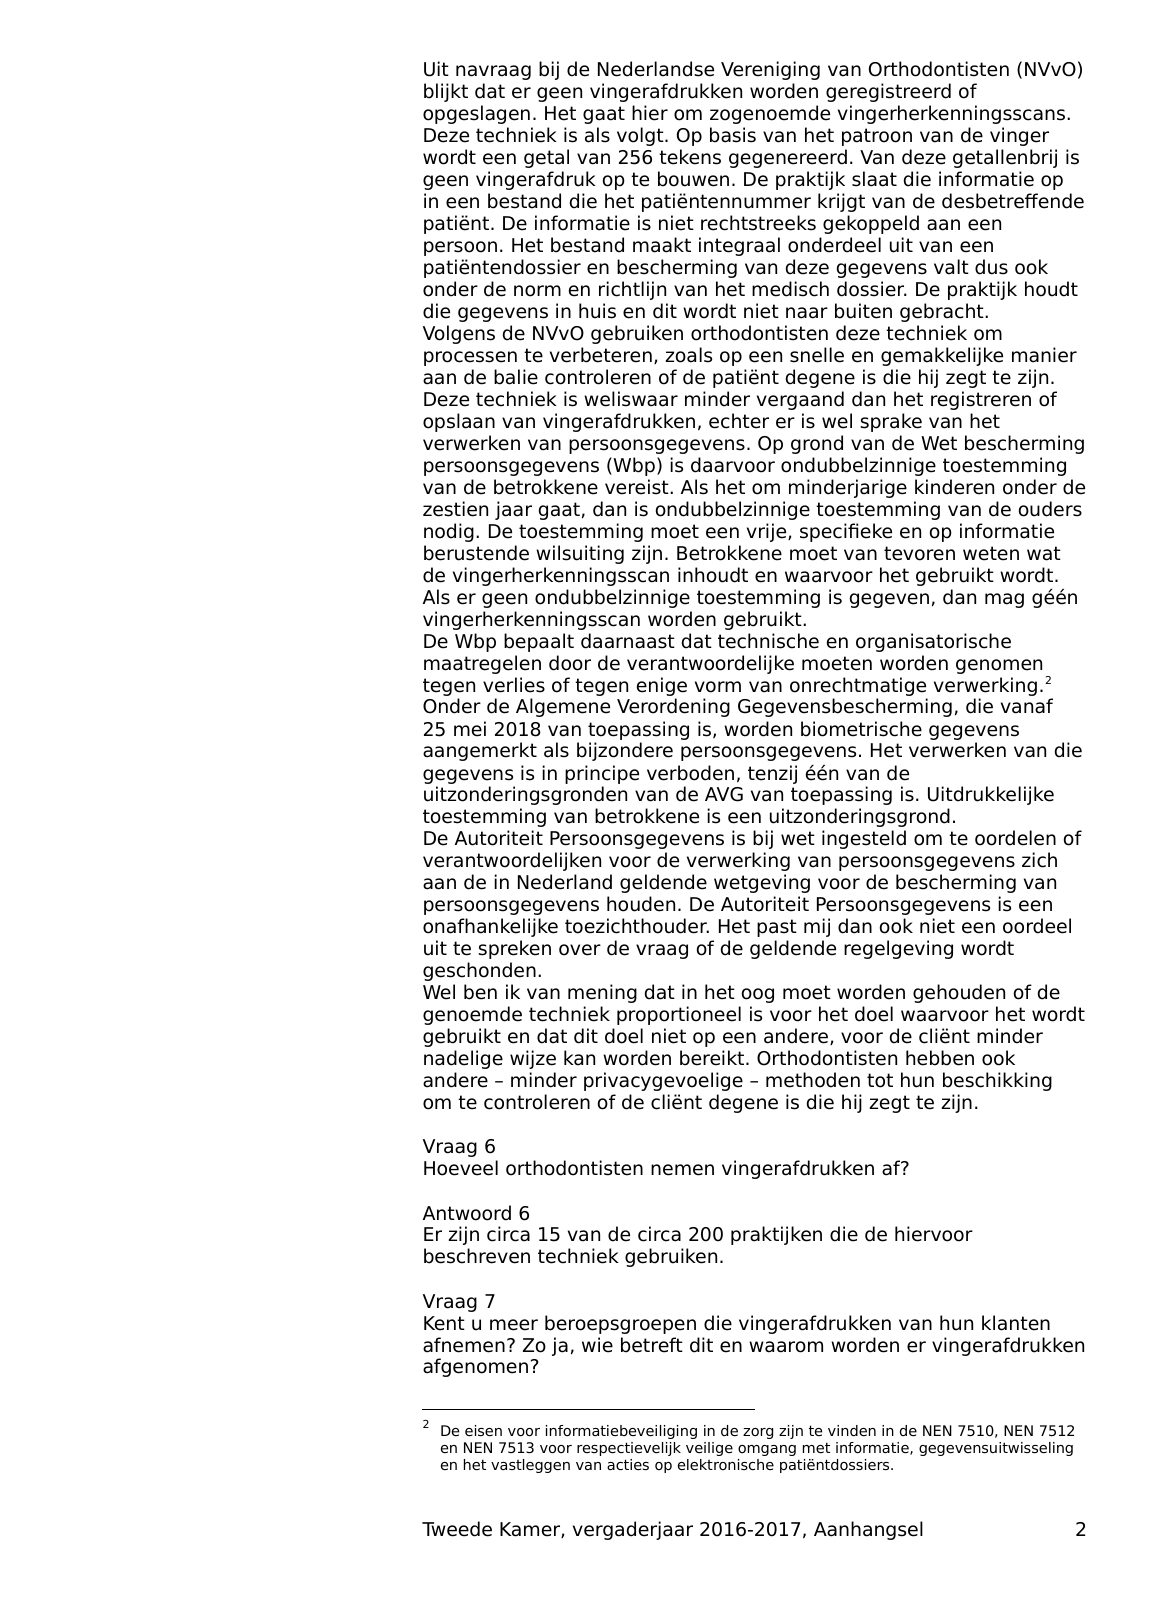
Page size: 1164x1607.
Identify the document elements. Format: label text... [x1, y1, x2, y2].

text Wel ben ik van mening dat in het oog moet worden gehouden of de genoemde techniek proportioneel is voor het doel waarvoor het wordt gebruikt en dat dit doel niet op een andere, voor de cliënt minder nadelige wijze kan worden bereikt. Orthodontisten hebben ook andere – minder privacygevoelige – methoden tot hun beschikking om te controleren of de cliënt degene is die hij zegt te zijn. [422, 982, 1087, 1114]
text De Autoriteit Persoonsgegevens is bij wet ingesteld om te oordelen of verantwoordelijken voor de verwerking van persoonsgegevens zich aan de in Nederland geldende wetgeving voor de bescherming van persoonsgegevens houden. De Autoriteit Persoonsgegevens is een onafhankelijke toezichthouder. Het past mij dan ook niet een oordeel uit te spreken over de vraag of de geldende regelgeving wordt geschonden. [422, 828, 1087, 982]
text Kent u meer beroepsgroepen die vingerafdrukken van hun klanten afnemen? Zo ja, wie betreft dit en waarom worden er vingerafdrukken afgenomen? [422, 1312, 1087, 1378]
text Antwoord 6 [422, 1202, 1087, 1224]
text De Wbp bepaalt daarnaast dat technische en organisatorische maatregelen door de verantwoordelijke moeten worden genomen tegen verlies of tegen enige vorm van onrechtmatige verwerking. [422, 631, 1087, 696]
text Hoeveel orthodontisten nemen vingerafdrukken af? [422, 1158, 1087, 1180]
text Onder de Algemene Verordening Gegevensbescherming, die vanaf 25 mei 2018 van toepassing is, worden biometrische gegevens aangemerkt als bijzondere persoonsgegevens. Het verwerken van die gegevens is in principe verboden, tenzij één van de uitzonderingsgronden van de AVG van toepassing is. Uitdrukkelijke toestemming van betrokkene is een uitzonderingsgrond. [422, 696, 1087, 828]
text Vraag 6 [422, 1136, 1087, 1158]
text Vraag 7 [422, 1291, 1087, 1312]
text De eisen voor informatiebeveiliging in de zorg zijn te vinden in de NEN 7510, NEN 7512 en NEN 7513 voor respectievelijk veilige omgang met informatie, gegevensuitwisseling en het vastleggen van acties op elektronische patiëntdossiers. [422, 1418, 1087, 1474]
text Uit navraag bij de Nederlandse Vereniging van Orthodontisten (NVvO) blijkt dat er geen vingerafdrukken worden geregistreerd of opgeslagen. Het gaat hier om zogenoemde vingerherkenningsscans. Deze techniek is als volgt. Op basis van het patroon van de vinger wordt een getal van 256 tekens gegenereerd. Van deze getallenbrij is geen vingerafdruk op te bouwen. De praktijk slaat die informatie op in een bestand die het patiëntennummer krijgt van de desbetreffende patiënt. De informatie is niet rechtstreeks gekoppeld aan een persoon. Het bestand maakt integraal onderdeel uit van een patiëntendossier en bescherming van deze gegevens valt dus ook onder de norm en richtlijn van het medisch dossier. De praktijk houdt die gegevens in huis en dit wordt niet naar buiten gebracht. [422, 59, 1087, 323]
text Deze techniek is weliswaar minder vergaand dan het registreren of opslaan van vingerafdrukken, echter er is wel sprake van het verwerken van persoonsgegevens. Op grond van de Wet bescherming persoonsgegevens (Wbp) is daarvoor ondubbelzinnige toestemming van de betrokkene vereist. Als het om minderjarige kinderen onder de zestien jaar gaat, dan is ondubbelzinnige toestemming van de ouders nodig. De toestemming moet een vrije, specifieke en op informatie berustende wilsuiting zijn. Betrokkene moet van tevoren weten wat de vingerherkenningsscan inhoudt en waarvoor het gebruikt wordt. Als er geen ondubbelzinnige toestemming is gegeven, dan mag géén vingerherkenningsscan worden gebruikt. [422, 389, 1087, 631]
text Er zijn circa 15 van de circa 200 praktijken die de hiervoor beschreven techniek gebruiken. [422, 1224, 1087, 1268]
text Volgens de NVvO gebruiken orthodontisten deze techniek om processen te verbeteren, zoals op een snelle en gemakkelijke manier aan de balie controleren of de patiënt degene is die hij zegt te zijn. [422, 323, 1087, 389]
